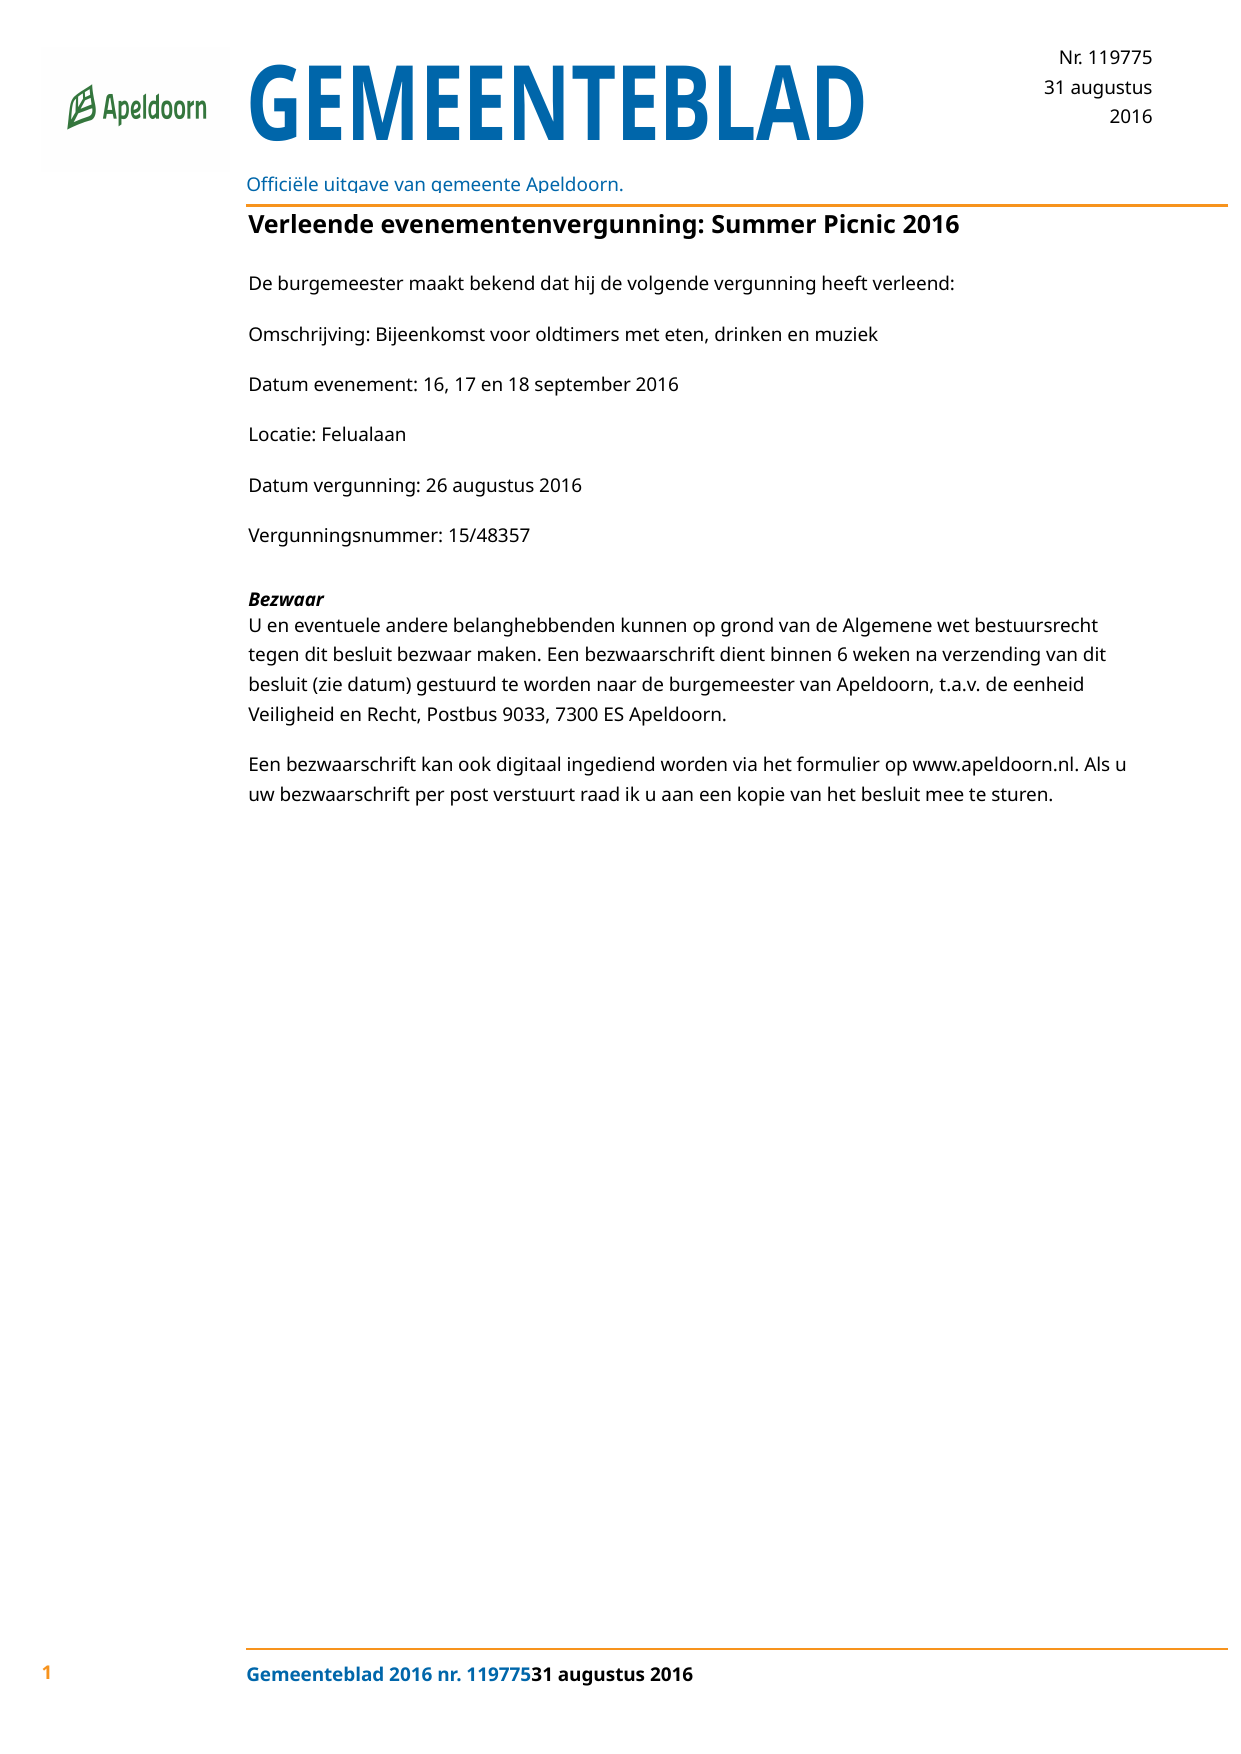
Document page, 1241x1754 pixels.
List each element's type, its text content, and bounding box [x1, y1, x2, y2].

text Omschrijving: Bijeenkomst voor oldtimers met eten, drinken en muziek [248, 321, 1152, 346]
text Een bezwaarschrift kan ook digitaal ingediend worden via het formulier op www.apeldoorn.nl. Als u uw bezwaarschrift per post verstuurt raad ik u aan een kopie van het besluit mee te sturen. [248, 751, 1152, 807]
text De burgemeester maakt bekend dat hij de volgende vergunning heeft verleend: [248, 270, 1152, 296]
text Vergunningsnummer: 15/48357 [248, 522, 1152, 548]
text Verleende evenementenvergunning: Summer Picnic 2016 [248, 207, 1152, 241]
text Datum vergunning: 26 augustus 2016 [248, 472, 1152, 498]
text U en eventuele andere belanghebbenden kunnen op grond van de Algemene wet bestuursrecht tegen dit besluit bezwaar maken. Een bezwaarschrift dient binnen 6 weken na verzending van dit besluit (zie datum) gestuurd te worden naar de burgemeester van Apeldoorn, t.a.v. de eenheid Veiligheid en Recht, Postbus 9033, 7300 ES Apeldoorn. [248, 612, 1152, 727]
picture [41, 47, 231, 172]
text Datum evenement: 16, 17 en 18 september 2016 [248, 371, 1152, 397]
text Locatie: Felualaan [248, 422, 1152, 447]
text Bezwaar [248, 586, 1152, 612]
